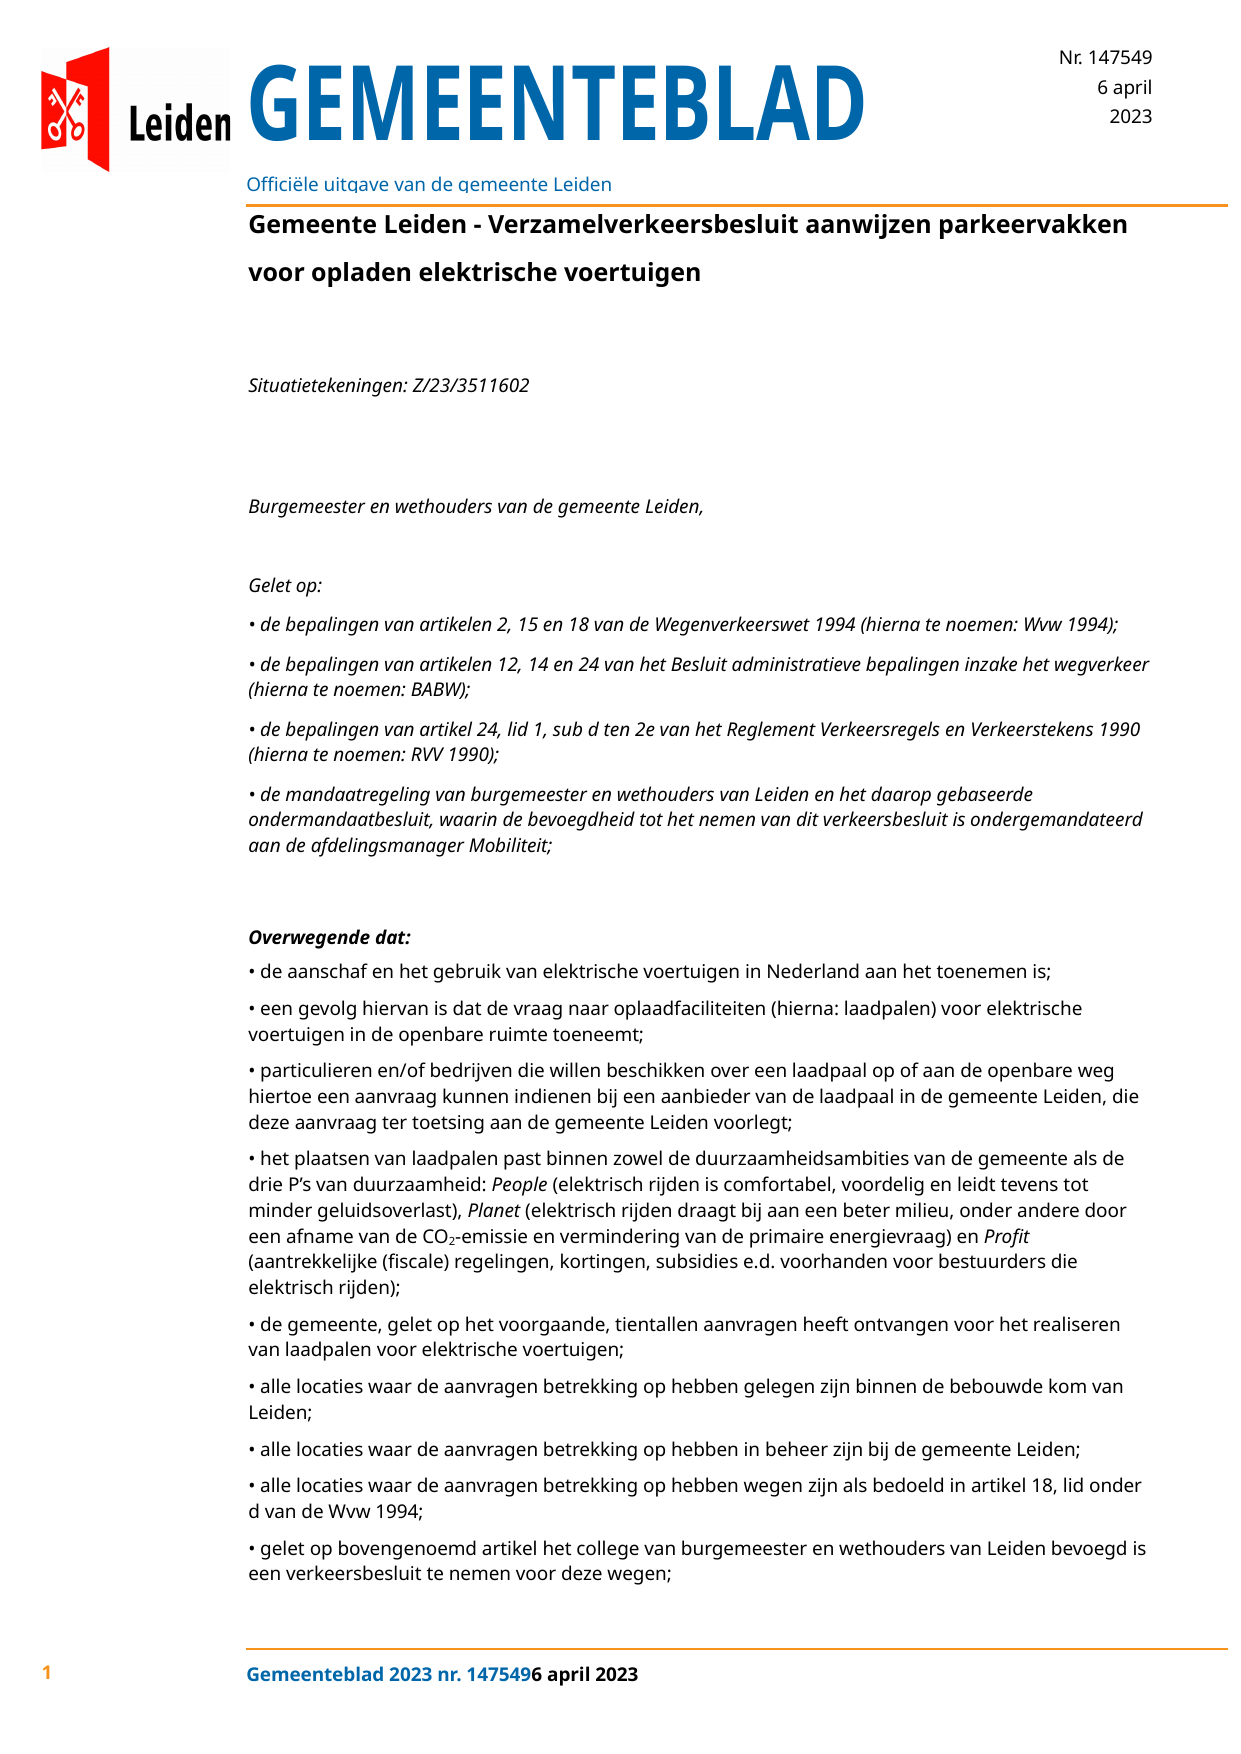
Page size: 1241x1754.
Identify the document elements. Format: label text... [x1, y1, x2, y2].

text Situatietekeningen: Z/23/3511602 [248, 372, 1152, 398]
text • alle locaties waar de aanvragen betrekking op hebben gelegen zijn binnen de bebouwde kom van Leiden; [248, 1373, 1152, 1425]
text • gelet op bovengenoemd artikel het college van burgemeester en wethouders van Leiden bevoegd is een verkeersbesluit te nemen voor deze wegen; [248, 1535, 1152, 1586]
text Gemeente Leiden - Verzamelverkeersbesluit aanwijzen parkeervakken voor opladen elektrische voertuigen [248, 207, 1152, 288]
text • particulieren en/of bedrijven die willen beschikken over een laadpaal op of aan de openbare weg hiertoe een aanvraag kunnen indienen bij een aanbieder van de laadpaal in de gemeente Leiden, die deze aanvraag ter toetsing aan de gemeente Leiden voorlegt; [248, 1057, 1152, 1135]
text • de bepalingen van artikel 24, lid 1, sub d ten 2e van het Reglement Verkeersregels en Verkeerstekens 1990 (hierna te noemen: RVV 1990); [248, 716, 1152, 767]
text • de aanschaf en het gebruik van elektrische voertuigen in Nederland aan het toenemen is; [248, 958, 1152, 984]
text • alle locaties waar de aanvragen betrekking op hebben wegen zijn als bedoeld in artikel 18, lid onder d van de Wvw 1994; [248, 1472, 1152, 1524]
text • de gemeente, gelet op het voorgaande, tientallen aanvragen heeft ontvangen voor het realiseren van laadpalen voor elektrische voertuigen; [248, 1311, 1152, 1362]
text • een gevolg hiervan is dat de vraag naar oplaadfaciliteiten (hierna: laadpalen) voor elektrische voertuigen in de openbare ruimte toeneemt; [248, 995, 1152, 1047]
text • de mandaatregeling van burgemeester en wethouders van Leiden en het daarop gebaseerde ondermandaatbesluit, waarin de bevoegdheid tot het nemen van dit verkeersbesluit is ondergemandateerd aan de afdelingsmanager Mobiliteit; [248, 781, 1152, 858]
text • het plaatsen van laadpalen past binnen zowel de duurzaamheidsambities van de gemeente als de drie P’s van duurzaamheid: People (elektrisch rijden is comfortabel, voordelig en leidt tevens tot minder geluidsoverlast), Planet (elektrisch rijden draagt bij aan een beter milieu, onder andere door een afname van de CO2-emissie en vermindering van de primaire energievraag) en Profit (aantrekkelijke (fiscale) regelingen, kortingen, subsidies e.d. voorhanden voor bestuurders die elektrisch rijden); [248, 1146, 1152, 1300]
text Gelet op: [248, 572, 1152, 598]
text • de bepalingen van artikelen 12, 14 en 24 van het Besluit administratieve bepalingen inzake het wegverkeer (hierna te noemen: BABW); [248, 651, 1152, 702]
text • de bepalingen van artikelen 2, 15 en 18 van de Wegenverkeerswet 1994 (hierna te noemen: Wvw 1994); [248, 612, 1152, 637]
text • alle locaties waar de aanvragen betrekking op hebben in beheer zijn bij de gemeente Leiden; [248, 1436, 1152, 1461]
picture [41, 47, 231, 172]
text Overwegende dat: [248, 924, 1152, 950]
text Burgemeester en wethouders van de gemeente Leiden, [248, 494, 1152, 519]
